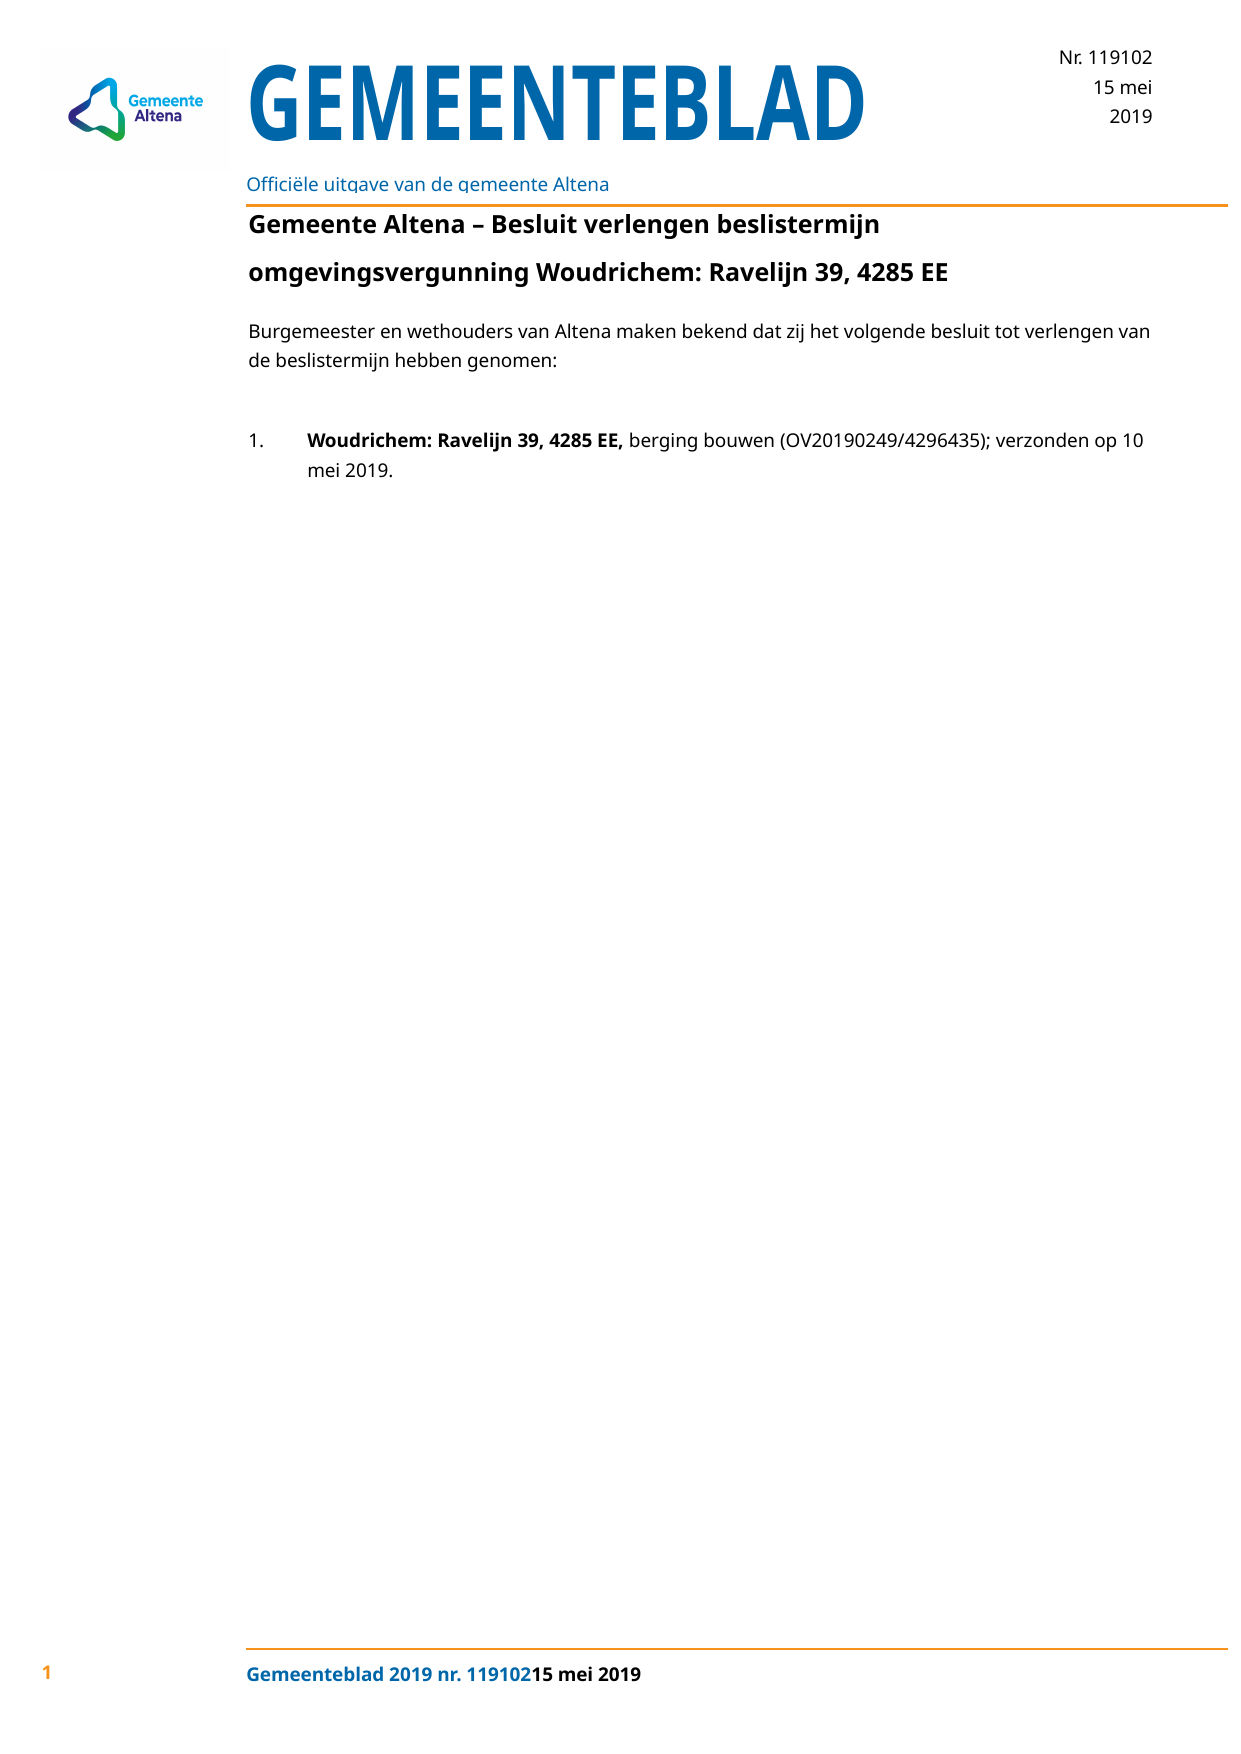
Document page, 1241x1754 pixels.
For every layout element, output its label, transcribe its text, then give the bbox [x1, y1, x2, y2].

text Gemeente Altena – Besluit verlengen beslistermijn omgevingsvergunning Woudrichem: Ravelijn 39, 4285 EE [248, 207, 1152, 288]
list Woudrichem: Ravelijn 39, 4285 EE, berging bouwen (OV20190249/4296435); verzonden op 10 mei 2019. [248, 427, 1152, 483]
picture [41, 47, 231, 172]
text Burgemeester en wethouders van Altena maken bekend dat zij het volgende besluit tot verlengen van de beslistermijn hebben genomen: [248, 318, 1152, 373]
